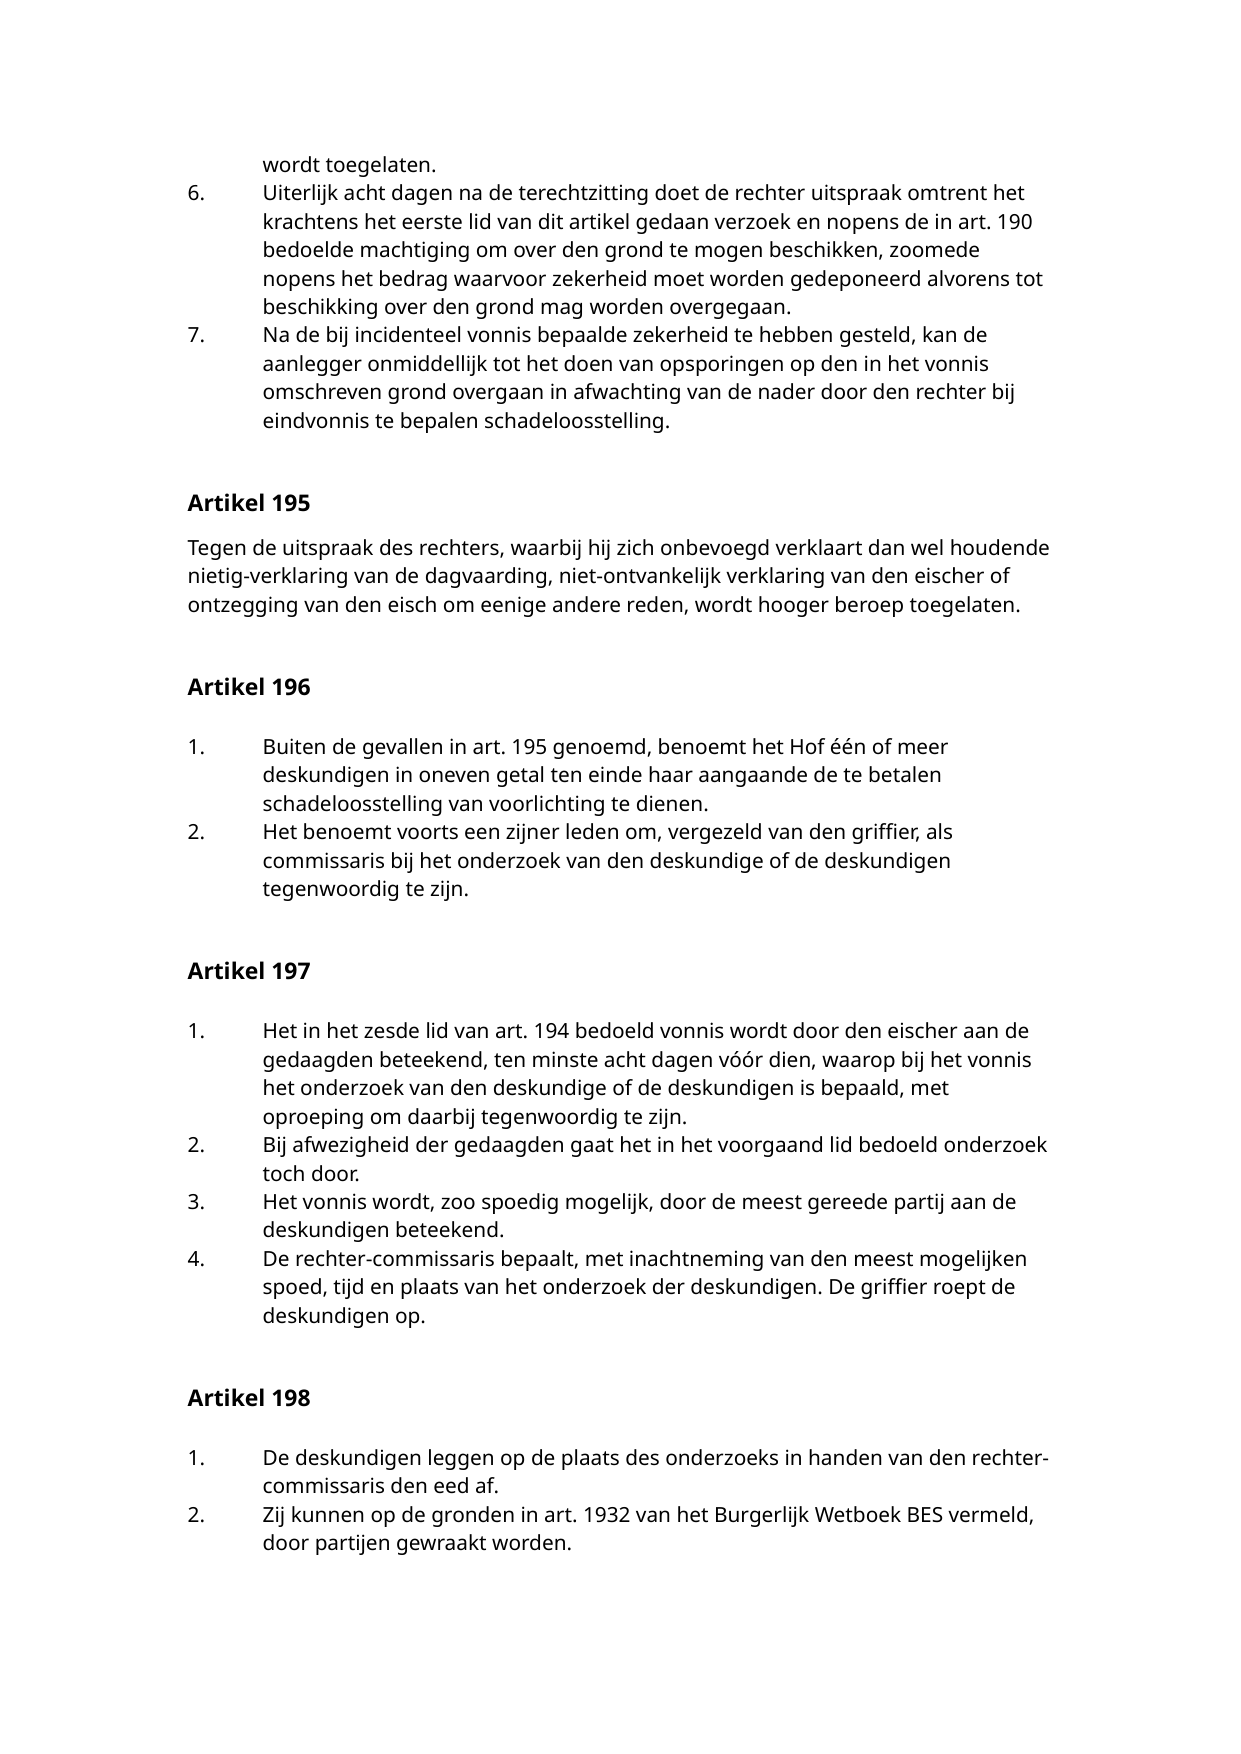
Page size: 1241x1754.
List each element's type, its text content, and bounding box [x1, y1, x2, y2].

subtitle Artikel 198 [187, 1382, 1053, 1413]
list Zij kunnen op de gronden in art. 1932 van het Burgerlijk Wetboek BES vermeld, door partijen gewraakt worden. [187, 1500, 1053, 1557]
list Bij afwezigheid der gedaagden gaat het in het voorgaand lid bedoeld onderzoek toch door. [187, 1130, 1053, 1187]
list Het benoemt voorts een zijner leden om, vergezeld van den griffier, als commissaris bij het onderzoek van den deskundige of de deskundigen tegenwoordig te zijn. [187, 817, 1053, 903]
list Na de bij incidenteel vonnis bepaalde zekerheid te hebben gesteld, kan de aanlegger onmiddellijk tot het doen van opsporingen op den in het vonnis omschreven grond overgaan in afwachting van de nader door den rechter bij eindvonnis te bepalen schadeloosstelling. [187, 321, 1053, 434]
text Tegen de uitspraak des rechters, waarbij hij zich onbevoegd verklaart dan wel houdende nietig-verklaring van de dagvaarding, niet-ontvankelijk verklaring van den eischer of ontzegging van den eisch om eenige andere reden, wordt hooger beroep toegelaten. [187, 533, 1053, 618]
list De deskundigen leggen op de plaats des onderzoeks in handen van den rechter-commissaris den eed af. [187, 1443, 1053, 1500]
list Uiterlijk acht dagen na de terechtzitting doet de rechter uitspraak omtrent het krachtens het eerste lid van dit artikel gedaan verzoek en nopens de in art. 190 bedoelde machtiging om over den grond te mogen beschikken, zoomede nopens het bedrag waarvoor zekerheid moet worden gedeponeerd alvorens tot beschikking over den grond mag worden overgegaan. [187, 178, 1053, 321]
subtitle Artikel 196 [187, 671, 1053, 702]
subtitle Artikel 195 [187, 487, 1053, 518]
subtitle Artikel 197 [187, 955, 1053, 987]
list Het vonnis wordt, zoo spoedig mogelijk, door de meest gereede partij aan de deskundigen beteekend. [187, 1187, 1053, 1244]
list De rechter-commissaris bepaalt, met inachtneming van den meest mogelijken spoed, tijd en plaats van het onderzoek der deskundigen. De griffier roept de deskundigen op. [187, 1244, 1053, 1329]
list wordt toegelaten. [187, 150, 1053, 178]
list Het in het zesde lid van art. 194 bedoeld vonnis wordt door den eischer aan de gedaagden beteekend, ten minste acht dagen vóór dien, waarop bij het vonnis het onderzoek van den deskundige of de deskundigen is bepaald, met oproeping om daarbij tegenwoordig te zijn. [187, 1017, 1053, 1130]
list Buiten de gevallen in art. 195 genoemd, benoemt het Hof één of meer deskundigen in oneven getal ten einde haar aangaande de te betalen schadeloosstelling van voorlichting te dienen. [187, 732, 1053, 817]
